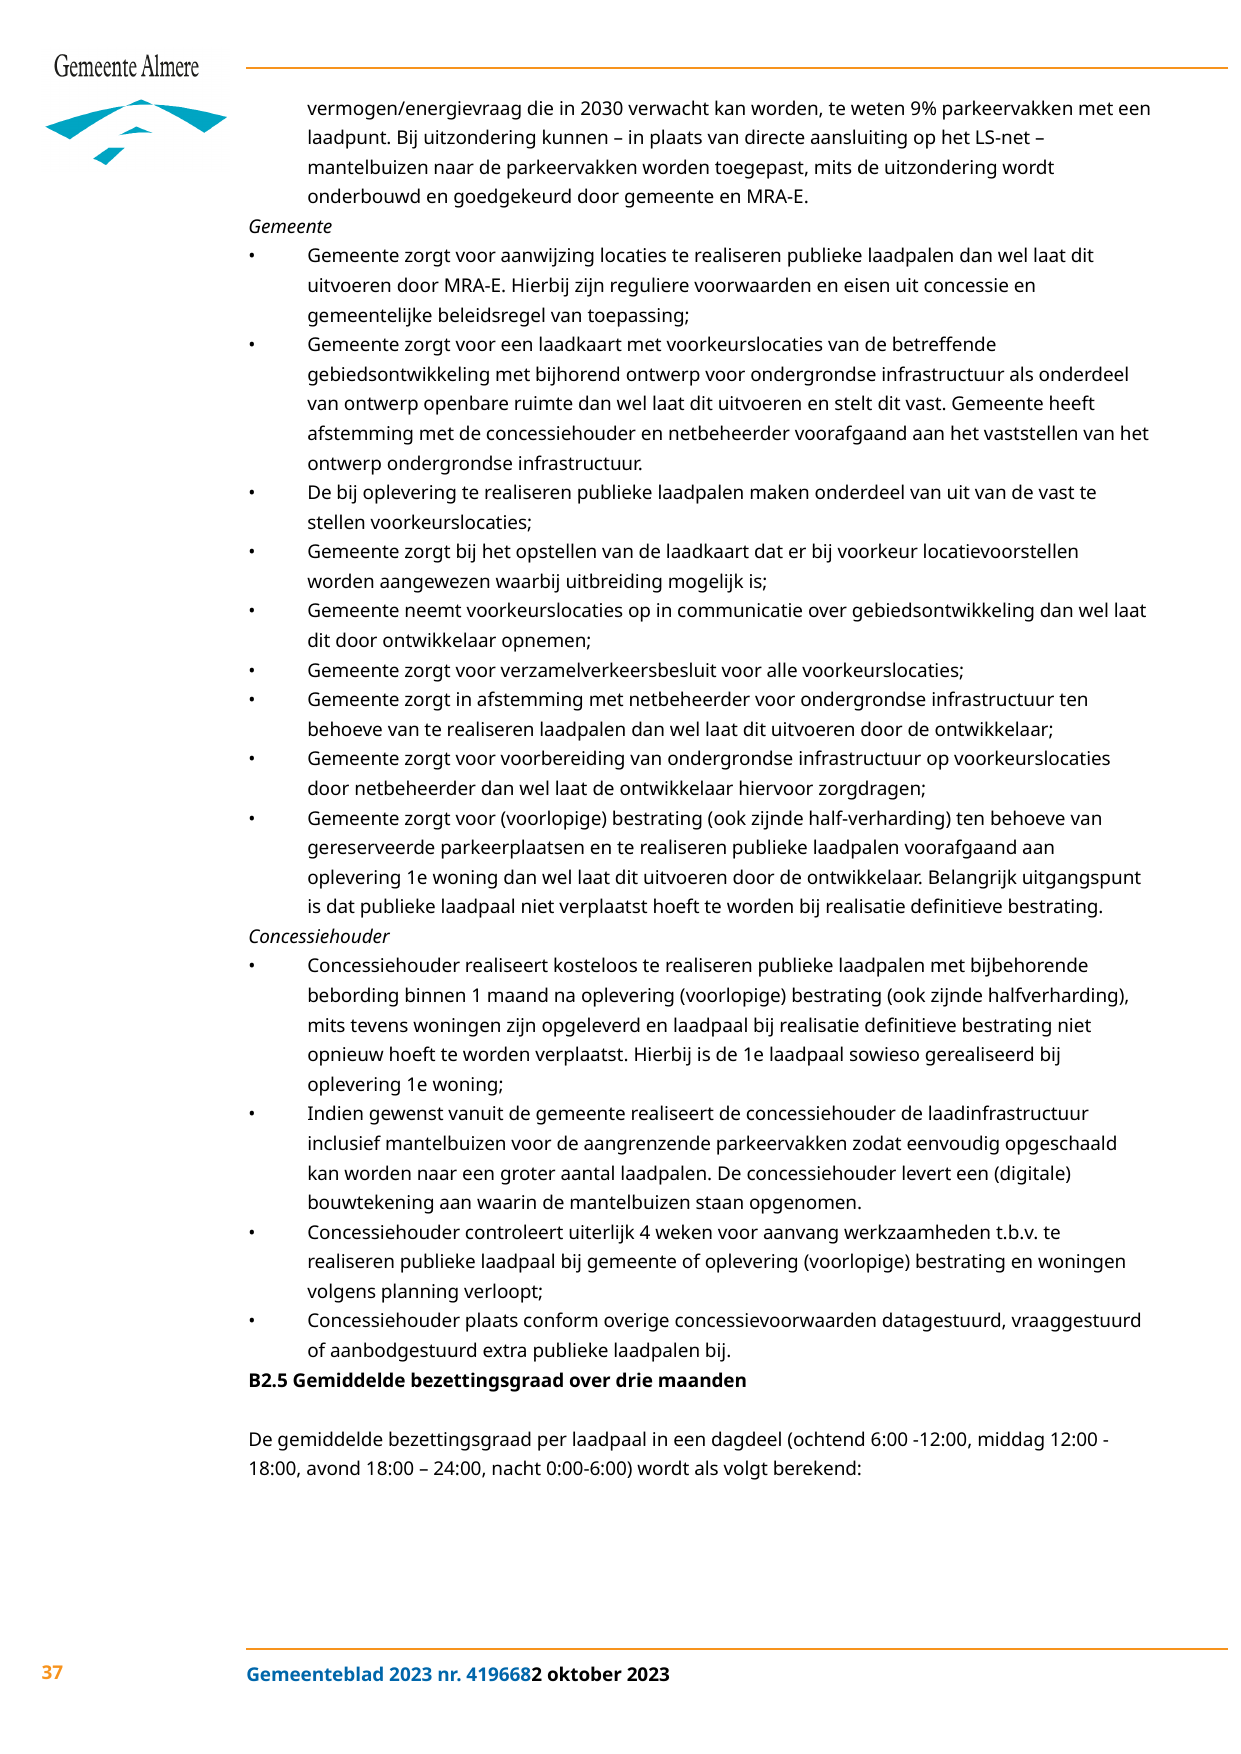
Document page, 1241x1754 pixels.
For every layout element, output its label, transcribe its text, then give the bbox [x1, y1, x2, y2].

picture [41, 47, 231, 172]
list Gemeente zorgt voor aanwijzing locaties te realiseren publieke laadpalen dan wel laat dit uitvoeren door MRA-E. Hierbij zijn reguliere voorwaarden en eisen uit concessie en gemeentelijke beleidsregel van toepassing; [248, 243, 1152, 328]
text Concessiehouder [248, 923, 1152, 949]
list Gemeente zorgt voor verzamelverkeersbesluit voor alle voorkeurslocaties; [248, 657, 1152, 683]
list Gemeente zorgt in afstemming met netbeheerder voor ondergrondse infrastructuur ten behoeve van te realiseren laadpalen dan wel laat dit uitvoeren door de ontwikkelaar; [248, 686, 1152, 742]
list Gemeente zorgt voor (voorlopige) bestrating (ook zijnde half-verharding) ten behoeve van gereserveerde parkeerplaatsen en te realiseren publieke laadpalen voorafgaand aan oplevering 1e woning dan wel laat dit uitvoeren door de ontwikkelaar. Belangrijk uitgangspunt is dat publieke laadpaal niet verplaatst hoeft te worden bij realisatie definitieve bestrating. [248, 805, 1152, 919]
list Gemeente zorgt bij het opstellen van de laadkaart dat er bij voorkeur locatievoorstellen worden aangewezen waarbij uitbreiding mogelijk is; [248, 538, 1152, 594]
list Indien gewenst vanuit de gemeente realiseert de concessiehouder de laadinfrastructuur inclusief mantelbuizen voor de aangrenzende parkeervakken zodat eenvoudig opgeschaald kan worden naar een groter aantal laadpalen. De concessiehouder levert een (digitale) bouwtekening aan waarin de mantelbuizen staan opgenomen. [248, 1101, 1152, 1215]
list Concessiehouder controleert uiterlijk 4 weken voor aanvang werkzaamheden t.b.v. te realiseren publieke laadpaal bij gemeente of oplevering (voorlopige) bestrating en woningen volgens planning verloopt; [248, 1219, 1152, 1304]
list Gemeente zorgt voor een laadkaart met voorkeurslocaties van de betreffende gebiedsontwikkeling met bijhorend ontwerp voor ondergrondse infrastructuur als onderdeel van ontwerp openbare ruimte dan wel laat dit uitvoeren en stelt dit vast. Gemeente heeft afstemming met de concessiehouder en netbeheerder voorafgaand aan het vaststellen van het ontwerp ondergrondse infrastructuur. [248, 331, 1152, 476]
list vermogen/energievraag die in 2030 verwacht kan worden, te weten 9% parkeervakken met een laadpunt. Bij uitzondering kunnen – in plaats van directe aansluiting op het LS-net –mantelbuizen naar de parkeervakken worden toegepast, mits de uitzondering wordt onderbouwd en goedgekeurd door gemeente en MRA-E. [248, 95, 1152, 209]
list De bij oplevering te realiseren publieke laadpalen maken onderdeel van uit van de vast te stellen voorkeurslocaties; [248, 479, 1152, 535]
list Concessiehouder plaats conform overige concessievoorwaarden datagestuurd, vraaggestuurd of aanbodgestuurd extra publieke laadpalen bij. [248, 1308, 1152, 1363]
text Gemeente [248, 213, 1152, 239]
list Concessiehouder realiseert kosteloos te realiseren publieke laadpalen met bijbehorende bebording binnen 1 maand na oplevering (voorlopige) bestrating (ook zijnde halfverharding), mits tevens woningen zijn opgeleverd en laadpaal bij realisatie definitieve bestrating niet opnieuw hoeft te worden verplaatst. Hierbij is de 1e laadpaal sowieso gerealiseerd bij oplevering 1e woning; [248, 953, 1152, 1097]
text B2.5 Gemiddelde bezettingsgraad over drie maanden [248, 1367, 1152, 1393]
list Gemeente zorgt voor voorbereiding van ondergrondse infrastructuur op voorkeurslocaties door netbeheerder dan wel laat de ontwikkelaar hiervoor zorgdragen; [248, 746, 1152, 801]
list Gemeente neemt voorkeurslocaties op in communicatie over gebiedsontwikkeling dan wel laat dit door ontwikkelaar opnemen; [248, 598, 1152, 653]
text De gemiddelde bezettingsgraad per laadpaal in een dagdeel (ochtend 6:00 -12:00, middag 12:00 -18:00, avond 18:00 – 24:00, nacht 0:00-6:00) wordt als volgt berekend: [248, 1426, 1152, 1481]
